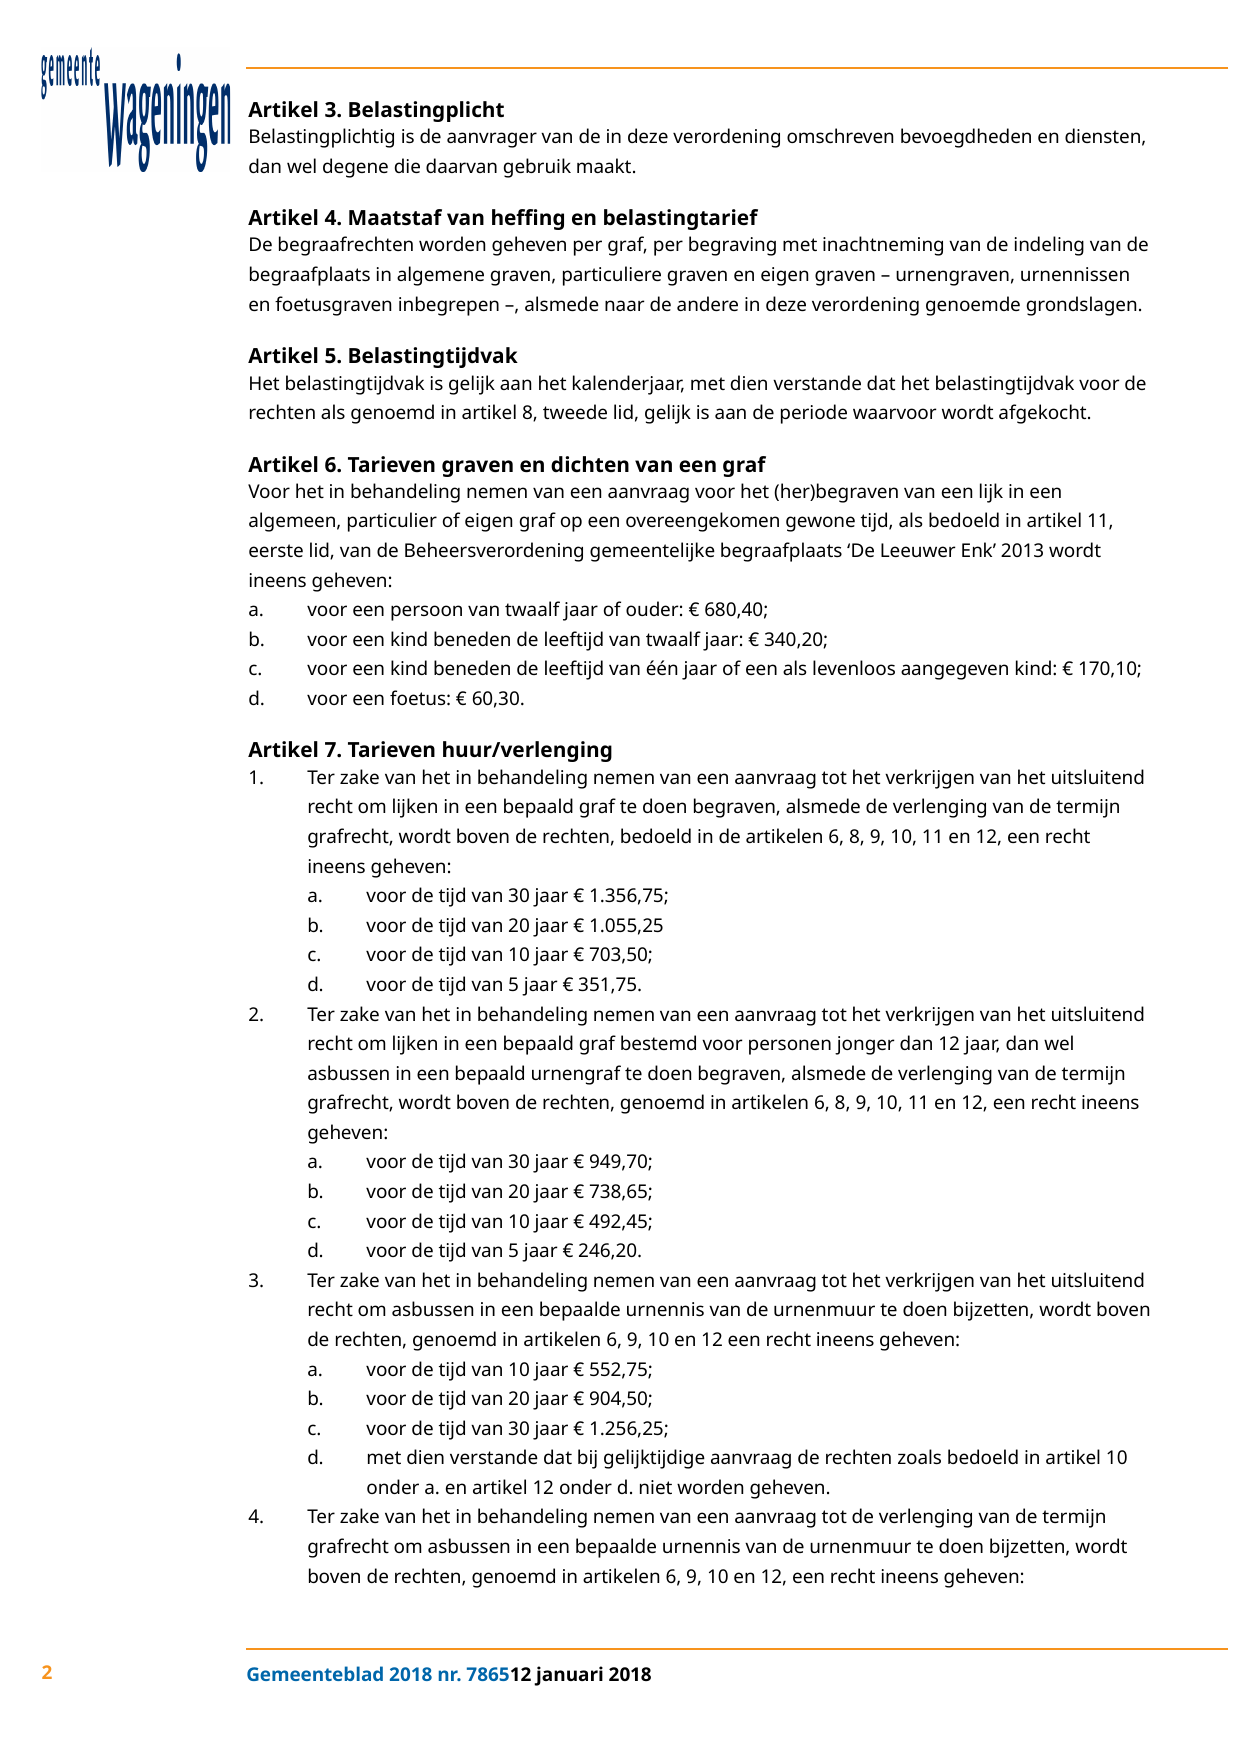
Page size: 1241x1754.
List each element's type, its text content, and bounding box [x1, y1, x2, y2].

list voor de tijd van 20 jaar € 738,65; [307, 1178, 1152, 1204]
list voor de tijd van 10 jaar € 492,45; [307, 1208, 1152, 1233]
text De begraafrechten worden geheven per graf, per begraving met inachtneming van de indeling van de begraafplaats in algemene graven, particuliere graven en eigen graven – urnengraven, urnennissen en foetusgraven inbegrepen –, alsmede naar de andere in deze verordening genoemde grondslagen. [248, 232, 1152, 317]
list voor de tijd van 10 jaar € 552,75; [307, 1356, 1152, 1381]
list voor de tijd van 5 jaar € 246,20. [307, 1237, 1152, 1263]
text Artikel 6. Tarieven graven en dichten van een graf [248, 450, 1152, 478]
text Belastingplichtig is de aanvrager van de in deze verordening omschreven bevoegdheden en diensten, dan wel degene die daarvan gebruik maakt. [248, 123, 1152, 178]
list voor de tijd van 10 jaar € 703,50; [307, 942, 1152, 967]
list Ter zake van het in behandeling nemen van een aanvraag tot het verkrijgen van het uitsluitend recht om lijken in een bepaald graf te doen begraven, alsmede de verlenging van de termijn grafrecht, wordt boven de rechten, bedoeld in de artikelen 6, 8, 9, 10, 11 en 12, een recht ineens geheven: [248, 764, 1152, 878]
list voor een kind beneden de leeftijd van twaalf jaar: € 340,20; [248, 626, 1152, 652]
list voor de tijd van 30 jaar € 1.356,75; [307, 882, 1152, 908]
text Artikel 4. Maatstaf van heffing en belastingtarief [248, 203, 1152, 232]
picture [41, 47, 231, 172]
list voor een foetus: € 60,30. [248, 685, 1152, 711]
list voor de tijd van 20 jaar € 1.055,25 [307, 912, 1152, 938]
list Ter zake van het in behandeling nemen van een aanvraag tot de verlenging van de termijn grafrecht om asbussen in een bepaalde urnennis van de urnenmuur te doen bijzetten, wordt boven de rechten, genoemd in artikelen 6, 9, 10 en 12, een recht ineens geheven: [248, 1504, 1152, 1588]
list voor de tijd van 5 jaar € 351,75. [307, 971, 1152, 997]
list voor de tijd van 30 jaar € 1.256,25; [307, 1415, 1152, 1441]
text Het belastingtijdvak is gelijk aan het kalenderjaar, met dien verstande dat het belastingtijdvak voor de rechten als genoemd in artikel 8, tweede lid, gelijk is aan de periode waarvoor wordt afgekocht. [248, 370, 1152, 425]
list voor de tijd van 20 jaar € 904,50; [307, 1385, 1152, 1411]
list voor een kind beneden de leeftijd van één jaar of een als levenloos aangegeven kind: € 170,10; [248, 656, 1152, 681]
list Ter zake van het in behandeling nemen van een aanvraag tot het verkrijgen van het uitsluitend recht om asbussen in een bepaalde urnennis van de urnenmuur te doen bijzetten, wordt boven de rechten, genoemd in artikelen 6, 9, 10 en 12 een recht ineens geheven: [248, 1267, 1152, 1352]
list voor de tijd van 30 jaar € 949,70; [307, 1149, 1152, 1174]
list voor een persoon van twaalf jaar of ouder: € 680,40; [248, 596, 1152, 622]
list met dien verstande dat bij gelijktijdige aanvraag de rechten zoals bedoeld in artikel 10 onder a. en artikel 12 onder d. niet worden geheven. [307, 1444, 1152, 1500]
text Artikel 3. Belastingplicht [248, 95, 1152, 123]
list Ter zake van het in behandeling nemen van een aanvraag tot het verkrijgen van het uitsluitend recht om lijken in een bepaald graf bestemd voor personen jonger dan 12 jaar, dan wel asbussen in een bepaald urnengraf te doen begraven, alsmede de verlenging van de termijn grafrecht, wordt boven de rechten, genoemd in artikelen 6, 8, 9, 10, 11 en 12, een recht ineens geheven: [248, 1001, 1152, 1145]
text Voor het in behandeling nemen van een aanvraag voor het (her)begraven van een lijk in een algemeen, particulier of eigen graf op een overeengekomen gewone tijd, als bedoeld in artikel 11, eerste lid, van de Beheersverordening gemeentelijke begraafplaats ‘De Leeuwer Enk’ 2013 wordt ineens geheven: [248, 478, 1152, 593]
text Artikel 5. Belastingtijdvak [248, 341, 1152, 370]
text Artikel 7. Tarieven huur/verlenging [248, 736, 1152, 764]
